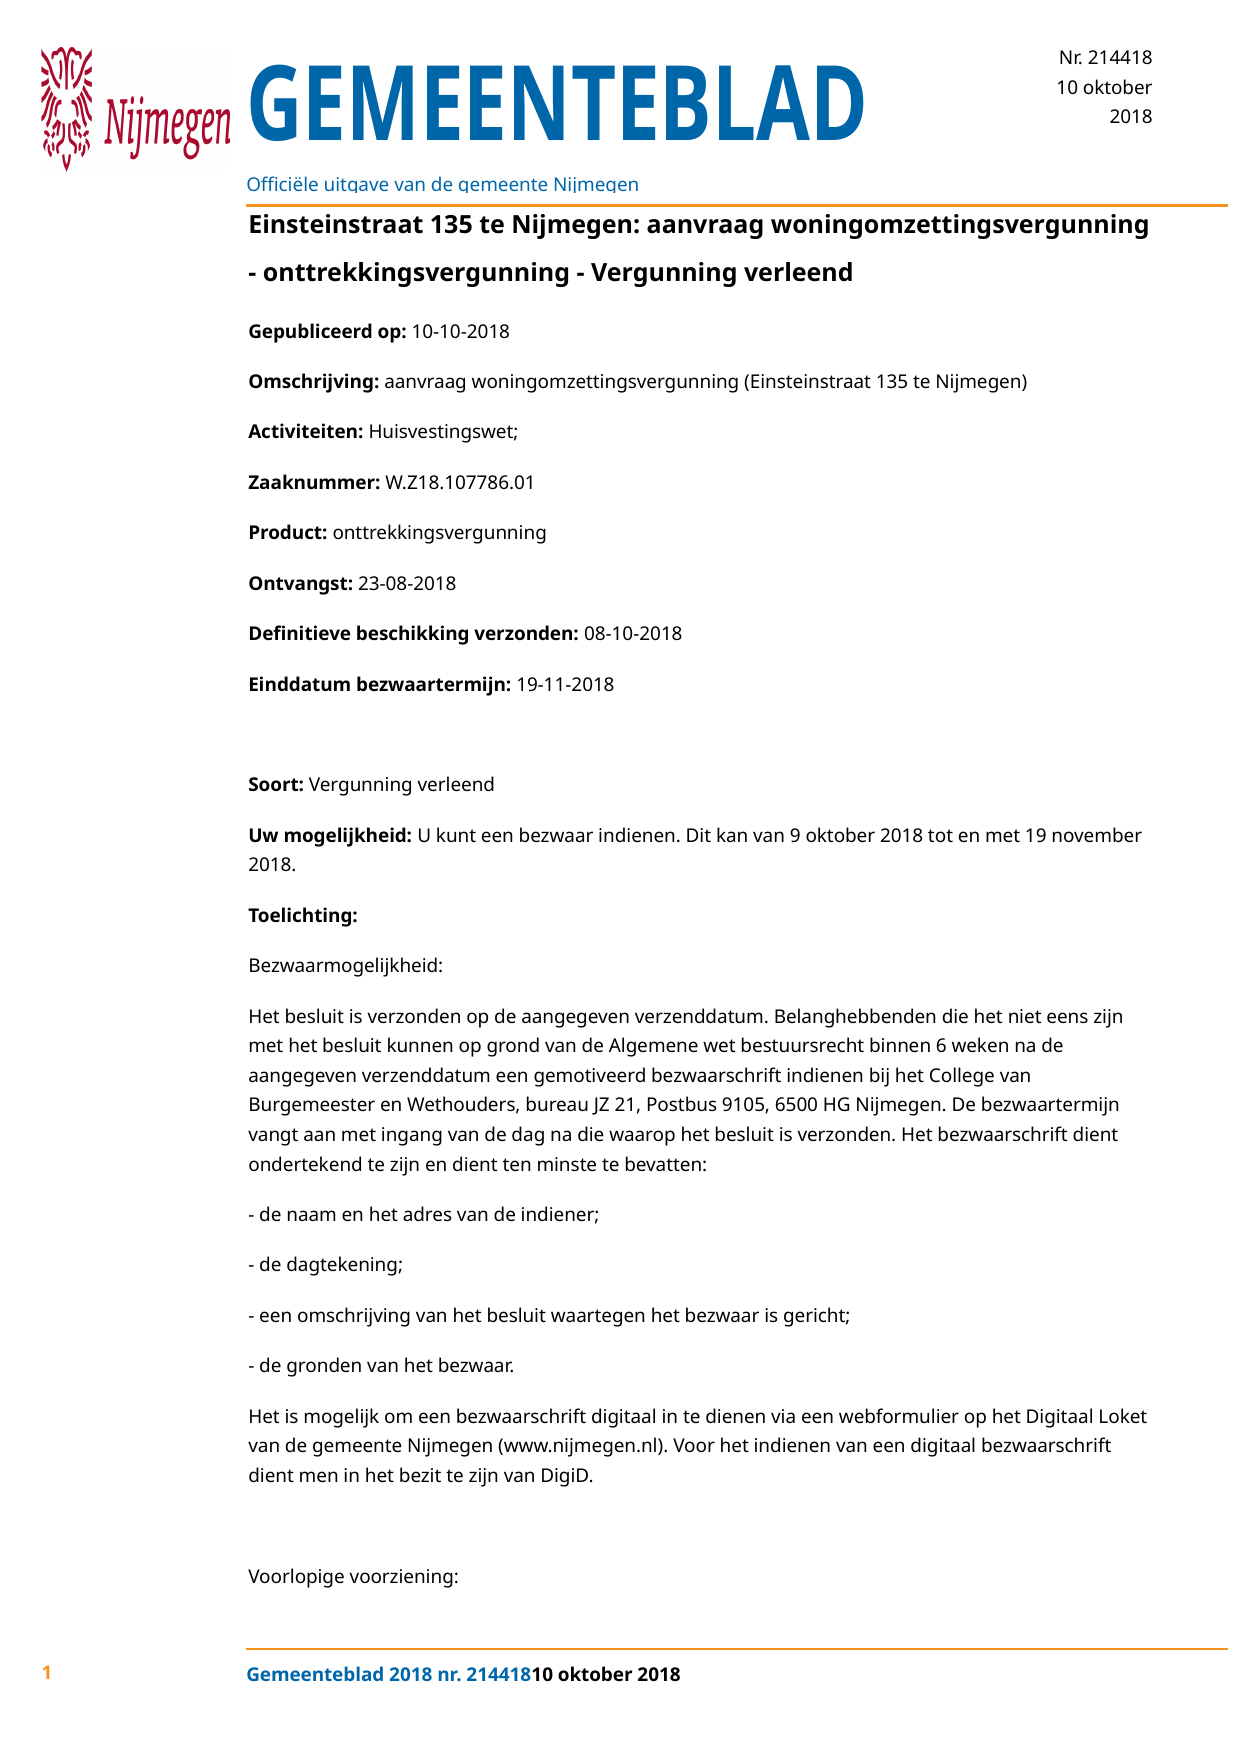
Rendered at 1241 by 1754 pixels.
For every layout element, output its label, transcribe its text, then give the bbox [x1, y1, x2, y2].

text Omschrijving: aanvraag woningomzettingsvergunning (Einsteinstraat 135 te Nijmegen) [248, 368, 1152, 394]
text Gepubliceerd op: 10-10-2018 [248, 318, 1152, 344]
text Bezwaarmogelijkheid: [248, 952, 1152, 978]
text Toelichting: [248, 902, 1152, 928]
text - een omschrijving van het besluit waartegen het bezwaar is gericht; [248, 1302, 1152, 1328]
text Ontvangst: 23-08-2018 [248, 570, 1152, 596]
text Het is mogelijk om een bezwaarschrift digitaal in te dienen via een webformulier op het Digitaal Loket van de gemeente Nijmegen (www.nijmegen.nl). Voor het indienen van een digitaal bezwaarschrift dient men in het bezit te zijn van DigiD. [248, 1403, 1152, 1488]
picture [41, 47, 231, 172]
text - de naam en het adres van de indiener; [248, 1201, 1152, 1227]
text Zaaknummer: W.Z18.107786.01 [248, 469, 1152, 495]
text - de gronden van het bezwaar. [248, 1352, 1152, 1378]
text Voorlopige voorziening: [248, 1563, 1152, 1589]
text Activiteiten: Huisvestingswet; [248, 419, 1152, 444]
text Einddatum bezwaartermijn: 19-11-2018 [248, 671, 1152, 697]
text Definitieve beschikking verzonden: 08-10-2018 [248, 620, 1152, 646]
text Soort: Vergunning verleend [248, 772, 1152, 797]
text Einsteinstraat 135 te Nijmegen: aanvraag woningomzettingsvergunning - onttrekkingsvergunning - Vergunning verleend [248, 207, 1152, 288]
text Uw mogelijkheid: U kunt een bezwaar indienen. Dit kan van 9 oktober 2018 tot en met 19 november 2018. [248, 822, 1152, 877]
text - de dagtekening; [248, 1252, 1152, 1277]
text Product: onttrekkingsvergunning [248, 519, 1152, 545]
text Het besluit is verzonden op de aangegeven verzenddatum. Belanghebbenden die het niet eens zijn met het besluit kunnen op grond van de Algemene wet bestuursrecht binnen 6 weken na de aangegeven verzenddatum een gemotiveerd bezwaarschrift indienen bij het College van Burgemeester en Wethouders, bureau JZ 21, Postbus 9105, 6500 HG Nijmegen. De bezwaartermijn vangt aan met ingang van de dag na die waarop het besluit is verzonden. Het bezwaarschrift dient ondertekend te zijn en dient ten minste te bevatten: [248, 1003, 1152, 1177]
